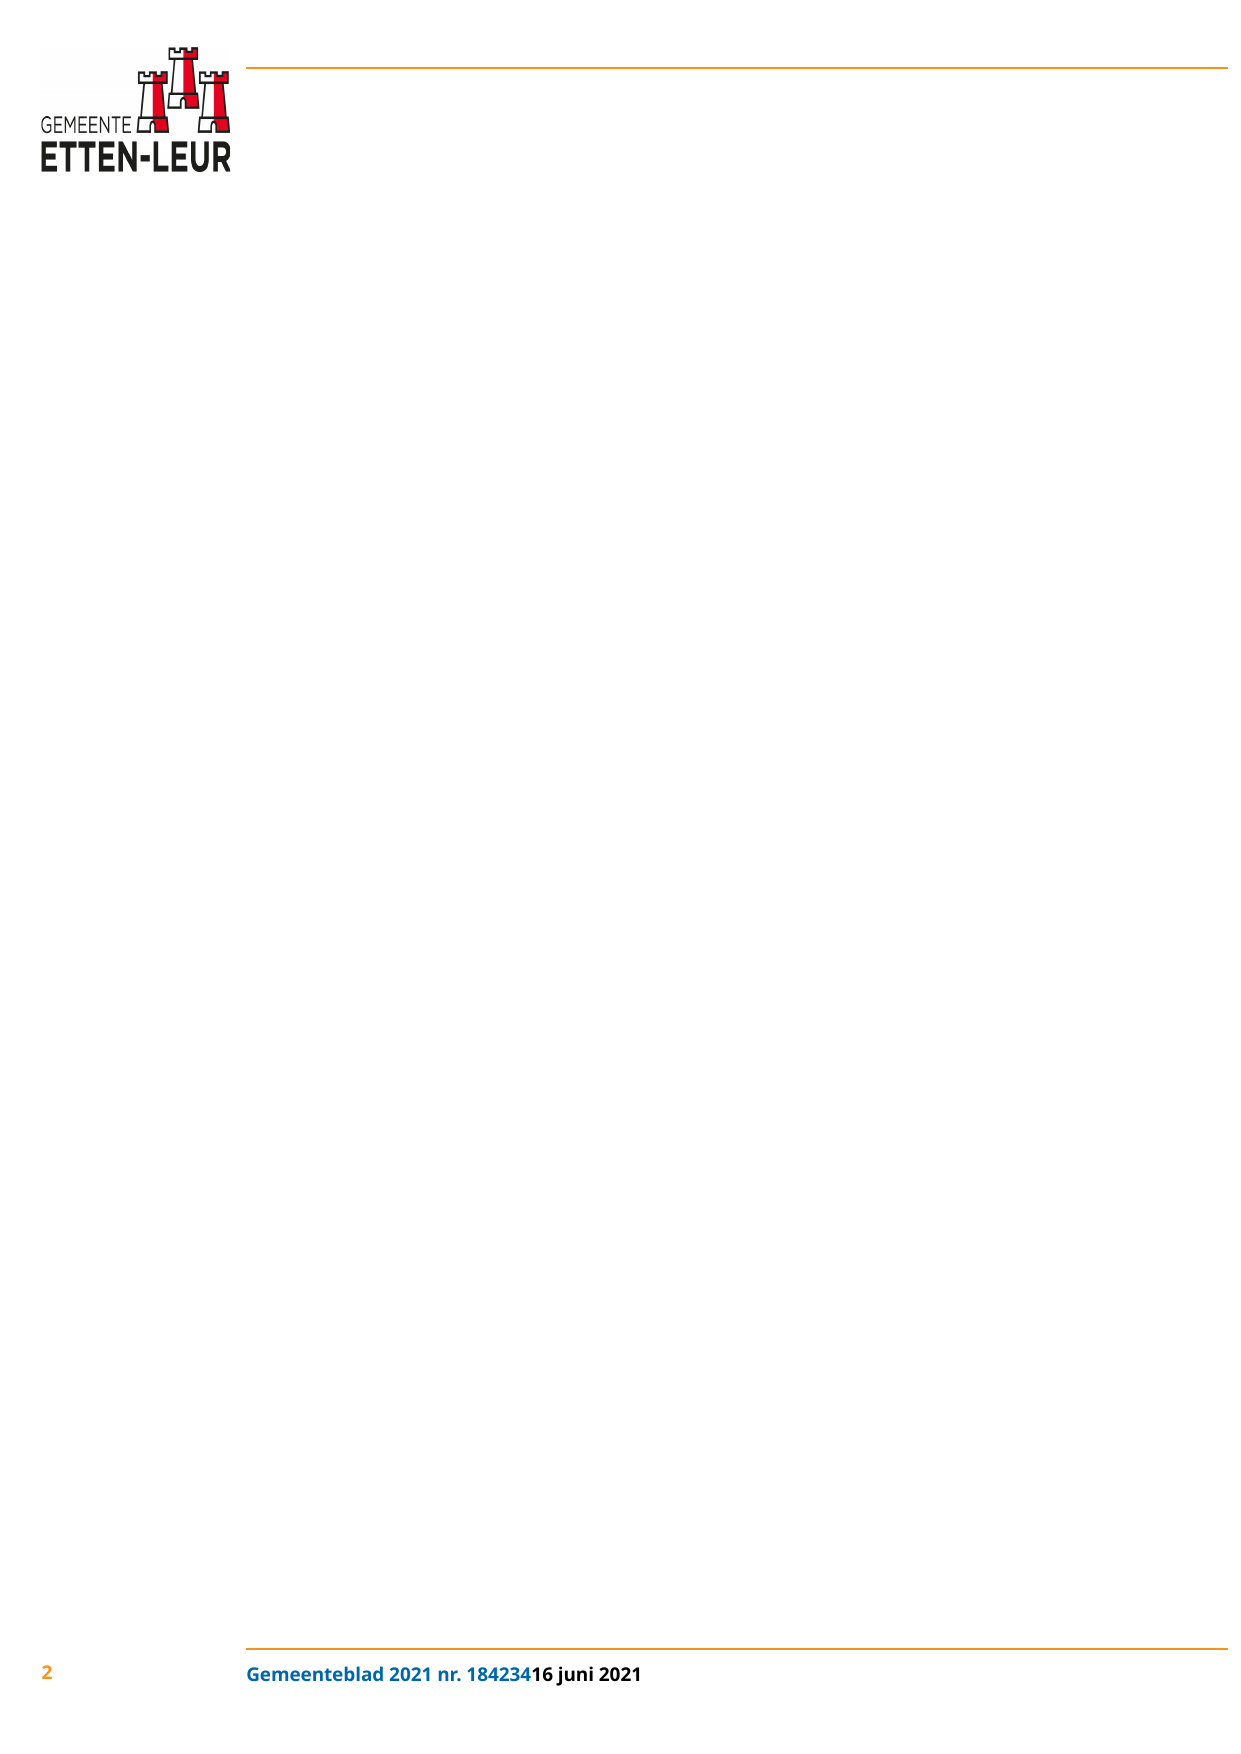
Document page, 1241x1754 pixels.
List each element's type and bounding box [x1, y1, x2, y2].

picture [41, 47, 231, 172]
